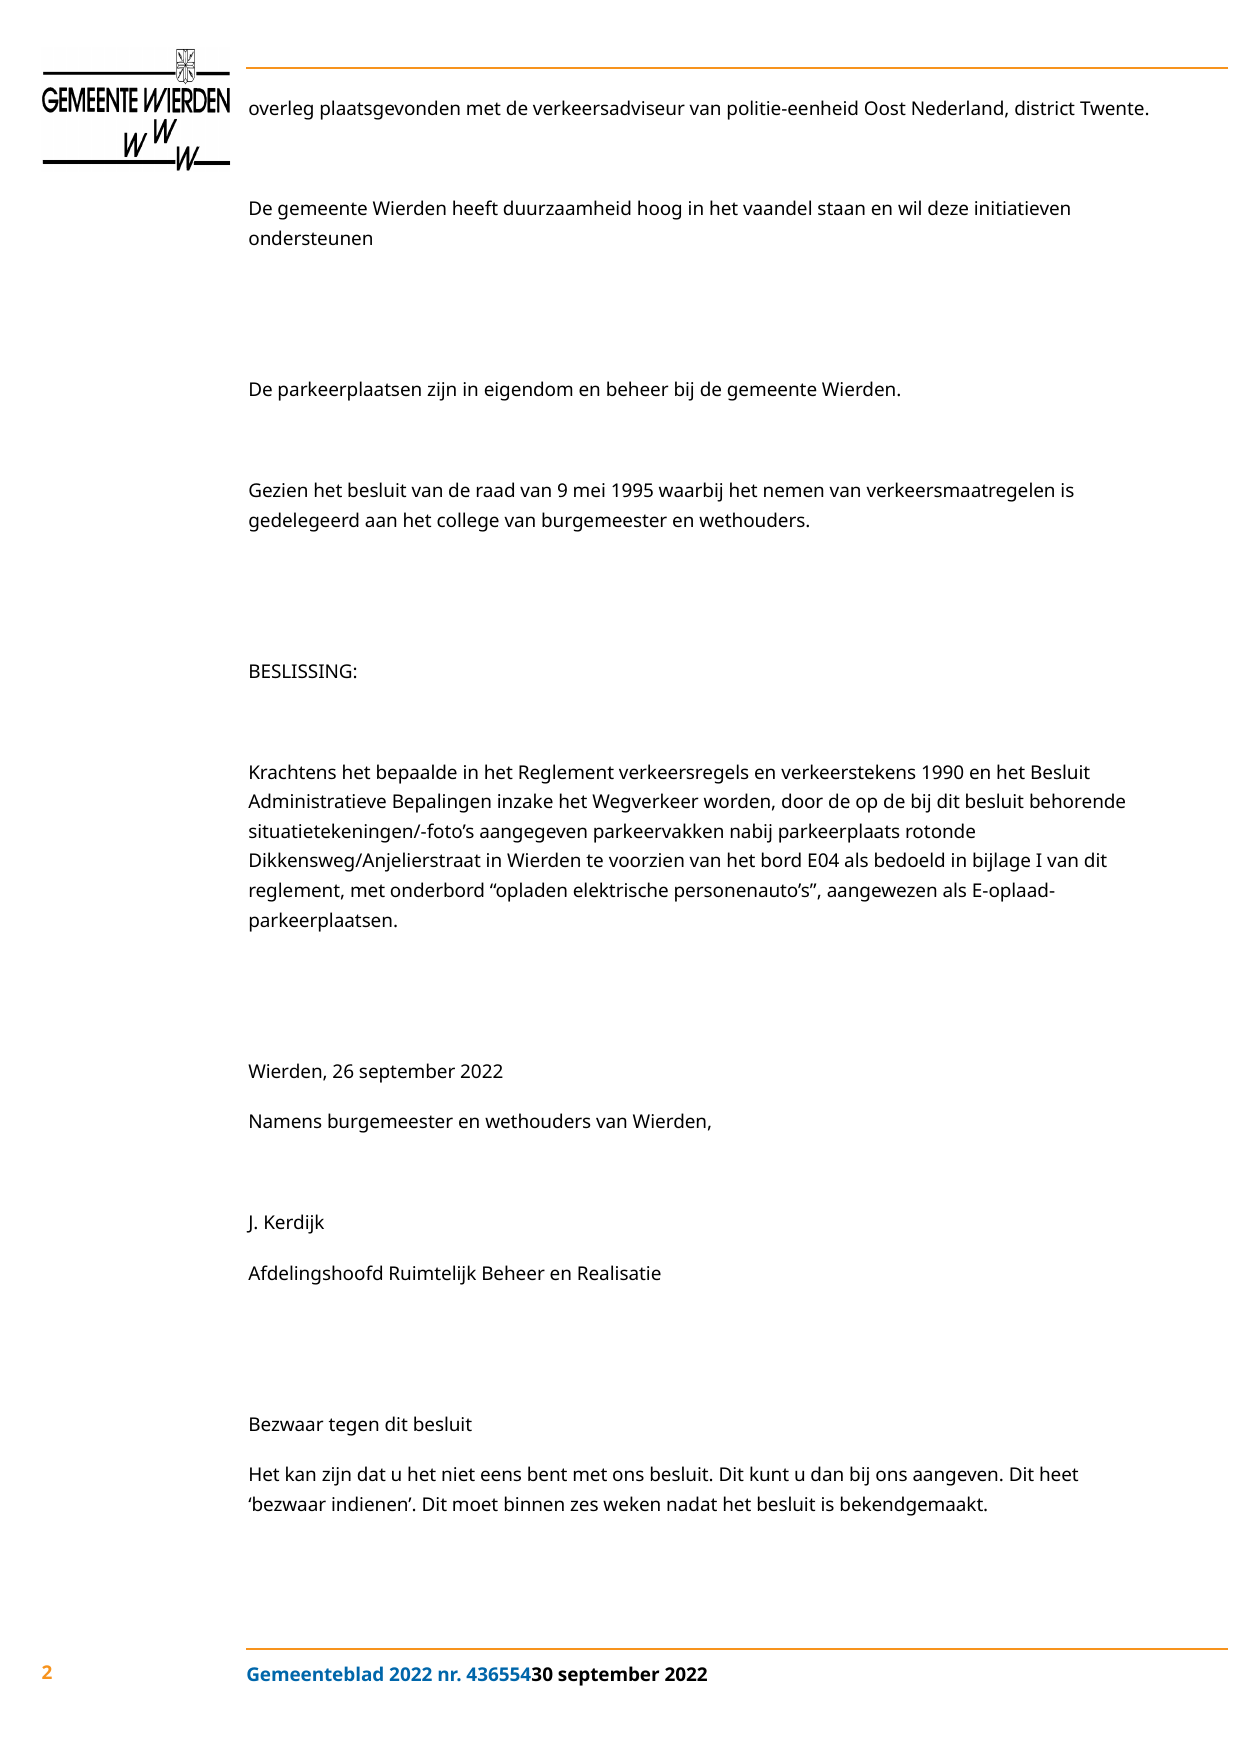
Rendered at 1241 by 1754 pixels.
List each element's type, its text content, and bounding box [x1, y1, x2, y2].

text BESLISSING: [248, 658, 1152, 684]
text Afdelingshoofd Ruimtelijk Beheer en Realisatie [248, 1260, 1152, 1286]
text Namens burgemeester en wethouders van Wierden, [248, 1108, 1152, 1134]
text Bezwaar tegen dit besluit [248, 1411, 1152, 1437]
text Gezien het besluit van de raad van 9 mei 1995 waarbij het nemen van verkeersmaatregelen is gedelegeerd aan het college van burgemeester en wethouders. [248, 477, 1152, 533]
text De parkeerplaatsen zijn in eigendom en beheer bij de gemeente Wierden. [248, 376, 1152, 402]
text Krachtens het bepaalde in het Reglement verkeersregels en verkeerstekens 1990 en het Besluit Administratieve Bepalingen inzake het Wegverkeer worden, door de op de bij dit besluit behorende situatietekeningen/-foto’s aangegeven parkeervakken nabij parkeerplaats rotonde Dikkensweg/Anjelierstraat in Wierden te voorzien van het bord E04 als bedoeld in bijlage I van dit reglement, met onderbord “opladen elektrische personenauto’s”, aangewezen als E-oplaad-parkeerplaatsen. [248, 759, 1152, 933]
text overleg plaatsgevonden met de verkeersadviseur van politie-eenheid Oost Nederland, district Twente. [248, 95, 1152, 121]
text J. Kerdijk [248, 1209, 1152, 1235]
text Wierden, 26 september 2022 [248, 1058, 1152, 1084]
text De gemeente Wierden heeft duurzaamheid hoog in het vaandel staan en wil deze initiatieven ondersteunen [248, 196, 1152, 251]
text Het kan zijn dat u het niet eens bent met ons besluit. Dit kunt u dan bij ons aangeven. Dit heet ‘bezwaar indienen’. Dit moet binnen zes weken nadat het besluit is bekendgemaakt. [248, 1461, 1152, 1517]
picture [41, 47, 231, 172]
